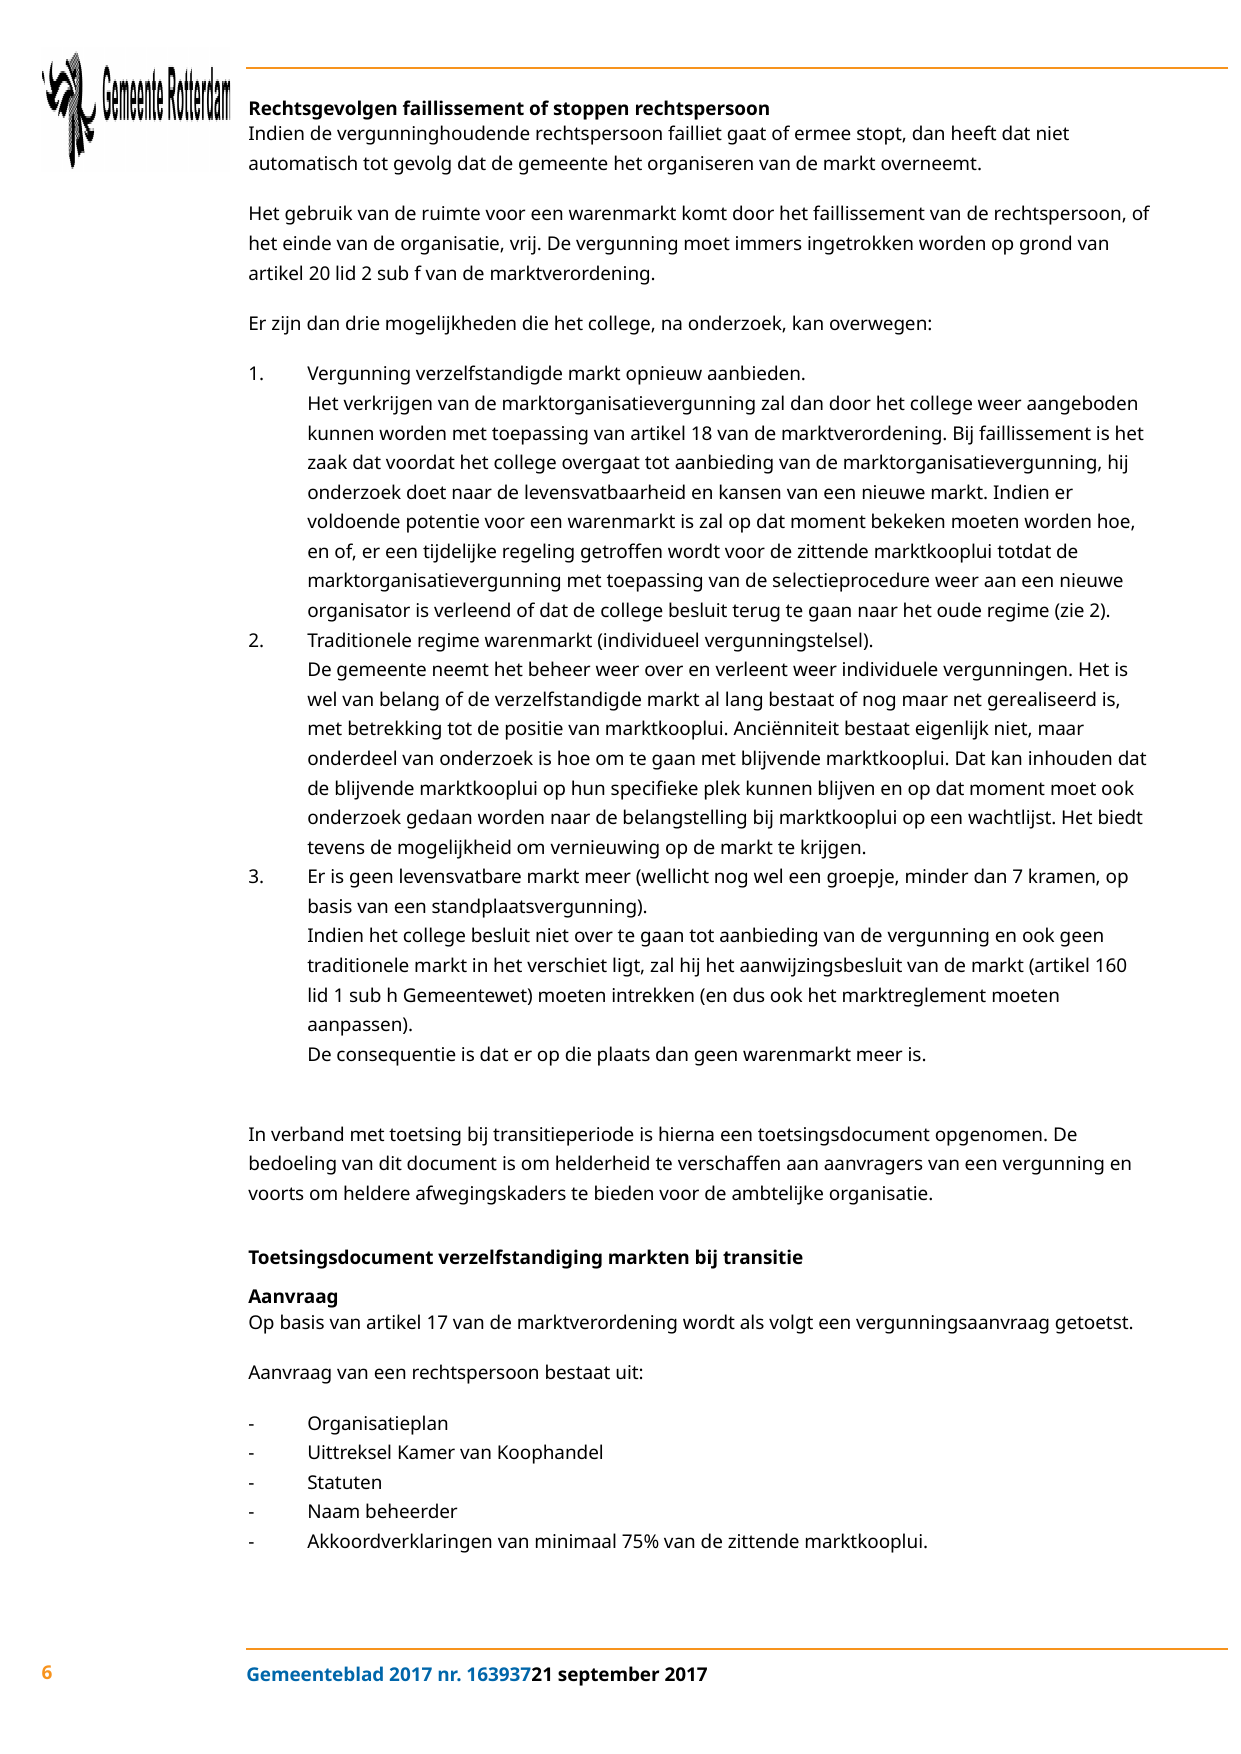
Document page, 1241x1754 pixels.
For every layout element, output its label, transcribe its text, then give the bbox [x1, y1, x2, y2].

list Naam beheerder [248, 1499, 1152, 1524]
text Rechtsgevolgen faillissement of stoppen rechtspersoon [248, 95, 1152, 121]
text Er zijn dan drie mogelijkheden die het college, na onderzoek, kan overwegen: [248, 310, 1152, 336]
text Aanvraag van een rechtspersoon bestaat uit: [248, 1359, 1152, 1385]
list Indien het college besluit niet over te gaan tot aanbieding van de vergunning en ook geen traditionele markt in het verschiet ligt, zal hij het aanwijzingsbesluit van de markt (artikel 160 lid 1 sub h Gemeentewet) moeten intrekken (en dus ook het marktreglement moeten aanpassen). [248, 923, 1152, 1037]
text Toetsingsdocument verzelfstandiging markten bij transitie [248, 1244, 1152, 1270]
list De consequentie is dat er op die plaats dan geen warenmarkt meer is. [248, 1041, 1152, 1067]
picture [41, 47, 231, 172]
list Uittreksel Kamer van Koophandel [248, 1439, 1152, 1465]
text Het gebruik van de ruimte voor een warenmarkt komt door het faillissement van de rechtspersoon, of het einde van de organisatie, vrij. De vergunning moet immers ingetrokken worden op grond van artikel 20 lid 2 sub f van de marktverordening. [248, 201, 1152, 285]
list Vergunning verzelfstandigde markt opnieuw aanbieden. [248, 361, 1152, 386]
text Op basis van artikel 17 van de marktverordening wordt als volgt een vergunningsaanvraag getoetst. [248, 1309, 1152, 1335]
list Statuten [248, 1469, 1152, 1495]
list Traditionele regime warenmarkt (individueel vergunningstelsel). [248, 627, 1152, 652]
text Indien de vergunninghoudende rechtspersoon failliet gaat of ermee stopt, dan heeft dat niet automatisch tot gevolg dat de gemeente het organiseren van de markt overneemt. [248, 121, 1152, 176]
text Aanvraag [248, 1283, 1152, 1309]
text In verband met toetsing bij transitieperiode is hierna een toetsingsdocument opgenomen. De bedoeling van dit document is om helderheid te verschaffen aan aanvragers van een vergunning en voorts om heldere afwegingskaders te bieden voor de ambtelijke organisatie. [248, 1121, 1152, 1206]
list Het verkrijgen van de marktorganisatievergunning zal dan door het college weer aangeboden kunnen worden met toepassing van artikel 18 van de marktverordening. Bij faillissement is het zaak dat voordat het college overgaat tot aanbieding van de marktorganisatievergunning, hij onderzoek doet naar de levensvatbaarheid en kansen van een nieuwe markt. Indien er voldoende potentie voor een warenmarkt is zal op dat moment bekeken moeten worden hoe, en of, er een tijdelijke regeling getroffen wordt voor de zittende marktkooplui totdat de marktorganisatievergunning met toepassing van de selectieprocedure weer aan een nieuwe organisator is verleend of dat de college besluit terug te gaan naar het oude regime (zie 2). [248, 390, 1152, 623]
list De gemeente neemt het beheer weer over en verleent weer individuele vergunningen. Het is wel van belang of de verzelfstandigde markt al lang bestaat of nog maar net gerealiseerd is, met betrekking tot de positie van marktkooplui. Anciënniteit bestaat eigenlijk niet, maar onderdeel van onderzoek is hoe om te gaan met blijvende marktkooplui. Dat kan inhouden dat de blijvende marktkooplui op hun specifieke plek kunnen blijven en op dat moment moet ook onderzoek gedaan worden naar de belangstelling bij marktkooplui op een wachtlijst. Het biedt tevens de mogelijkheid om vernieuwing op de markt te krijgen. [248, 656, 1152, 859]
list Akkoordverklaringen van minimaal 75% van de zittende marktkooplui. [248, 1528, 1152, 1554]
list Organisatieplan [248, 1410, 1152, 1436]
list Er is geen levensvatbare markt meer (wellicht nog wel een groepje, minder dan 7 kramen, op basis van een standplaatsvergunning). [248, 863, 1152, 919]
